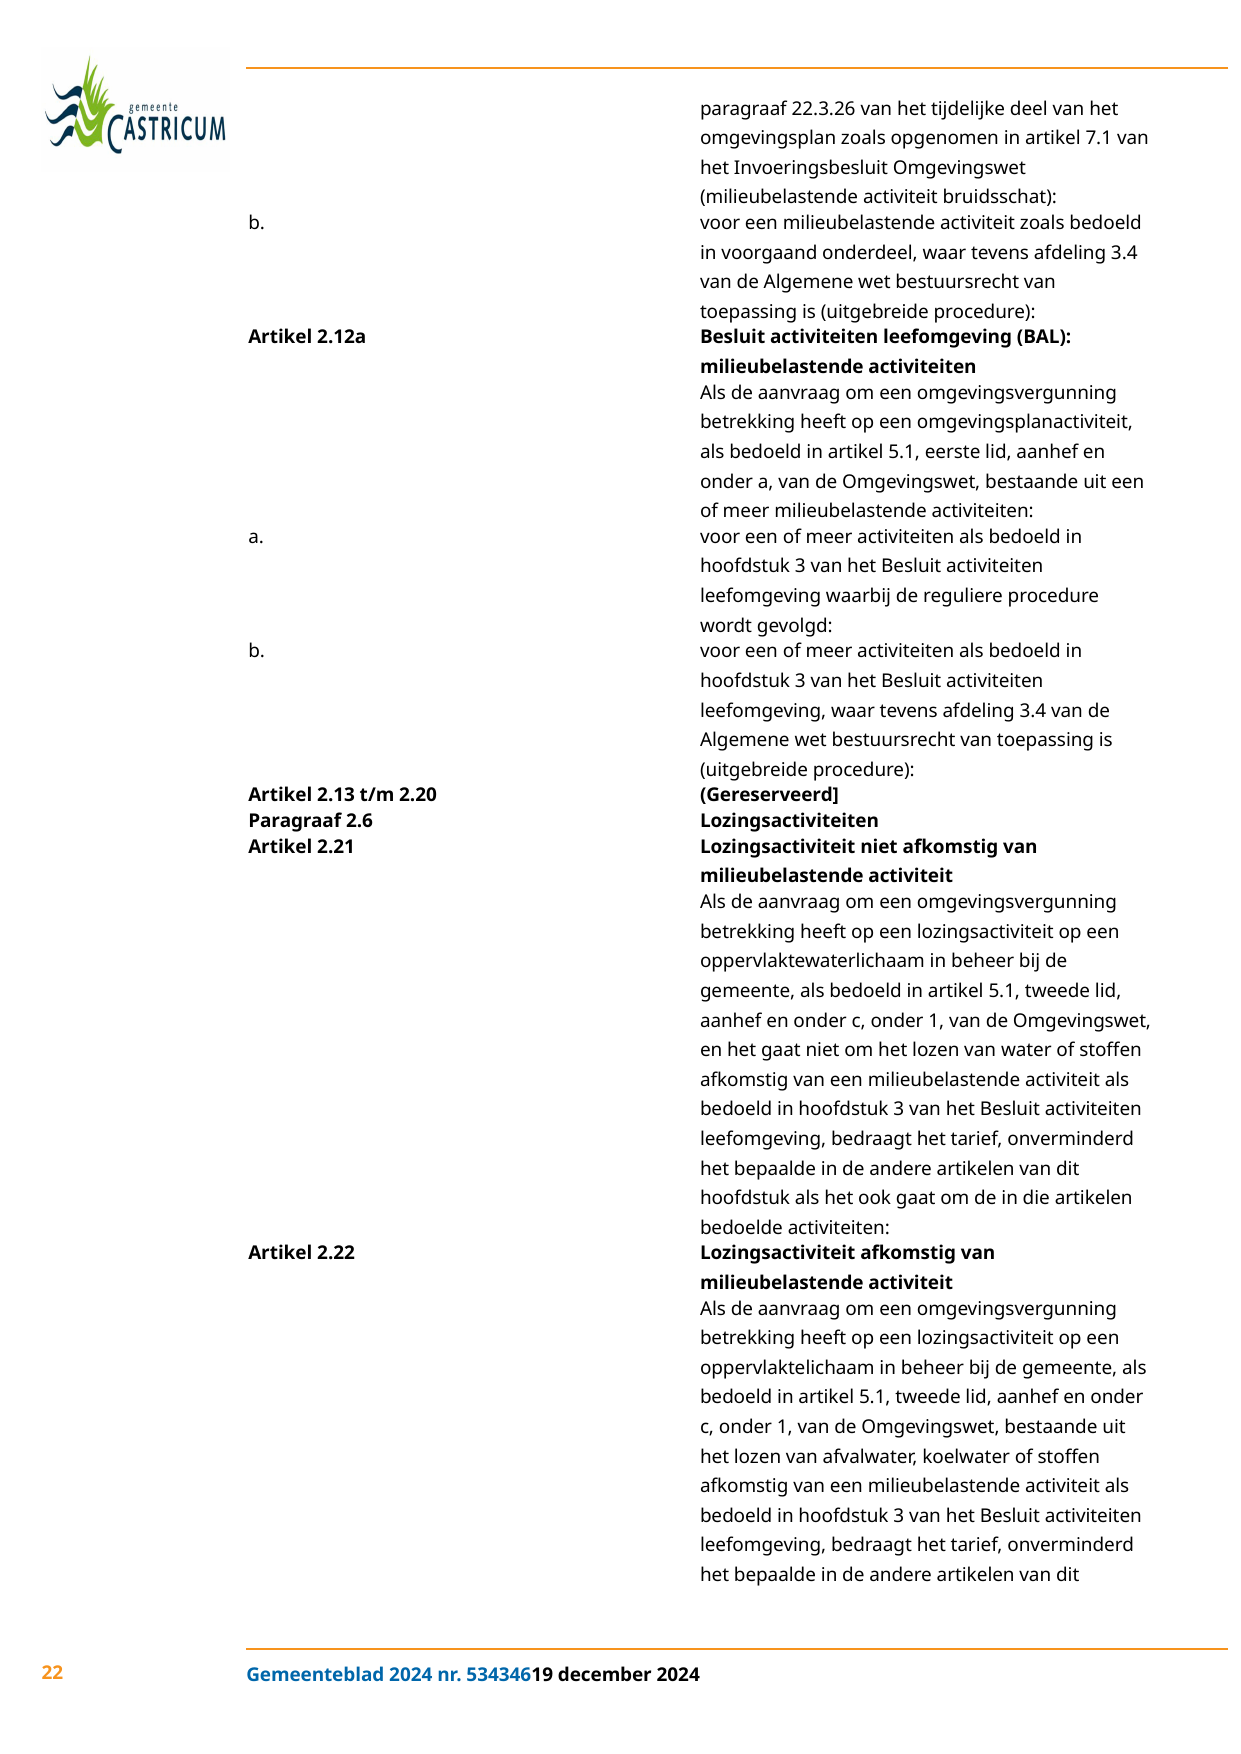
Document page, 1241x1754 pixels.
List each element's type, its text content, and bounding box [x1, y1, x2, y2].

table_cell voor een milieubelastende activiteit zoals bedoeld in voorgaand onderdeel, waar tevens afdeling 3.4 van de Algemene wet bestuursrecht van toepassing is (uitgebreide procedure): [700, 209, 1152, 324]
table_cell voor een of meer activiteiten als bedoeld in hoofdstuk 3 van het Besluit activiteiten leefomgeving waarbij de reguliere procedure wordt gevolgd: [700, 523, 1152, 638]
table_cell [248, 379, 700, 523]
table_cell Artikel 2.22 [248, 1240, 700, 1295]
table_cell a. [248, 523, 700, 638]
table_cell Als de aanvraag om een omgevingsvergunning betrekking heeft op een lozingsactiviteit op een oppervlaktelichaam in beheer bij de gemeente, als bedoeld in artikel 5.1, tweede lid, aanhef en onder c, onder 1, van de Omgevingswet, bestaande uit het lozen van afvalwater, koelwater of stoffen afkomstig van een milieubelastende activiteit als bedoeld in hoofdstuk 3 van het Besluit activiteiten leefomgeving, bedraagt het tarief, onverminderd het bepaalde in de andere artikelen van dit [700, 1295, 1152, 1587]
table_cell (Gereserveerd] [700, 782, 1152, 807]
table_cell [248, 1295, 700, 1587]
table_cell Artikel 2.21 [248, 833, 700, 888]
table_cell voor een of meer activiteiten als bedoeld in hoofdstuk 3 van het Besluit activiteiten leefomgeving, waar tevens afdeling 3.4 van de Algemene wet bestuursrecht van toepassing is (uitgebreide procedure): [700, 638, 1152, 782]
table_cell Artikel 2.12a [248, 324, 700, 379]
table_cell Als de aanvraag om een omgevingsvergunning betrekking heeft op een omgevingsplanactiviteit, als bedoeld in artikel 5.1, eerste lid, aanhef en onder a, van de Omgevingswet, bestaande uit een of meer milieubelastende activiteiten: [700, 379, 1152, 523]
table_cell [248, 889, 700, 1239]
table_cell Lozingsactiviteiten [700, 808, 1152, 833]
table_cell b. [248, 209, 700, 324]
picture [41, 47, 231, 172]
table_cell Als de aanvraag om een omgevingsvergunning betrekking heeft op een lozingsactiviteit op een oppervlaktewaterlichaam in beheer bij de gemeente, als bedoeld in artikel 5.1, tweede lid, aanhef en onder c, onder 1, van de Omgevingswet, en het gaat niet om het lozen van water of stoffen afkomstig van een milieubelastende activiteit als bedoeld in hoofdstuk 3 van het Besluit activiteiten leefomgeving, bedraagt het tarief, onverminderd het bepaalde in de andere artikelen van dit hoofdstuk als het ook gaat om de in die artikelen bedoelde activiteiten: [700, 889, 1152, 1239]
table_cell Artikel 2.13 t/m 2.20 [248, 782, 700, 807]
table_cell b. [248, 638, 700, 782]
table_cell Lozingsactiviteit niet afkomstig van milieubelastende activiteit [700, 833, 1152, 888]
table_cell Paragraaf 2.6 [248, 808, 700, 833]
table_cell Lozingsactiviteit afkomstig van milieubelastende activiteit [700, 1240, 1152, 1295]
table_cell [248, 95, 700, 209]
table_cell paragraaf 22.3.26 van het tijdelijke deel van het omgevingsplan zoals opgenomen in artikel 7.1 van het Invoeringsbesluit Omgevingswet (milieubelastende activiteit bruidsschat): [700, 95, 1152, 209]
table_cell Besluit activiteiten leefomgeving (BAL): milieubelastende activiteiten [700, 324, 1152, 379]
